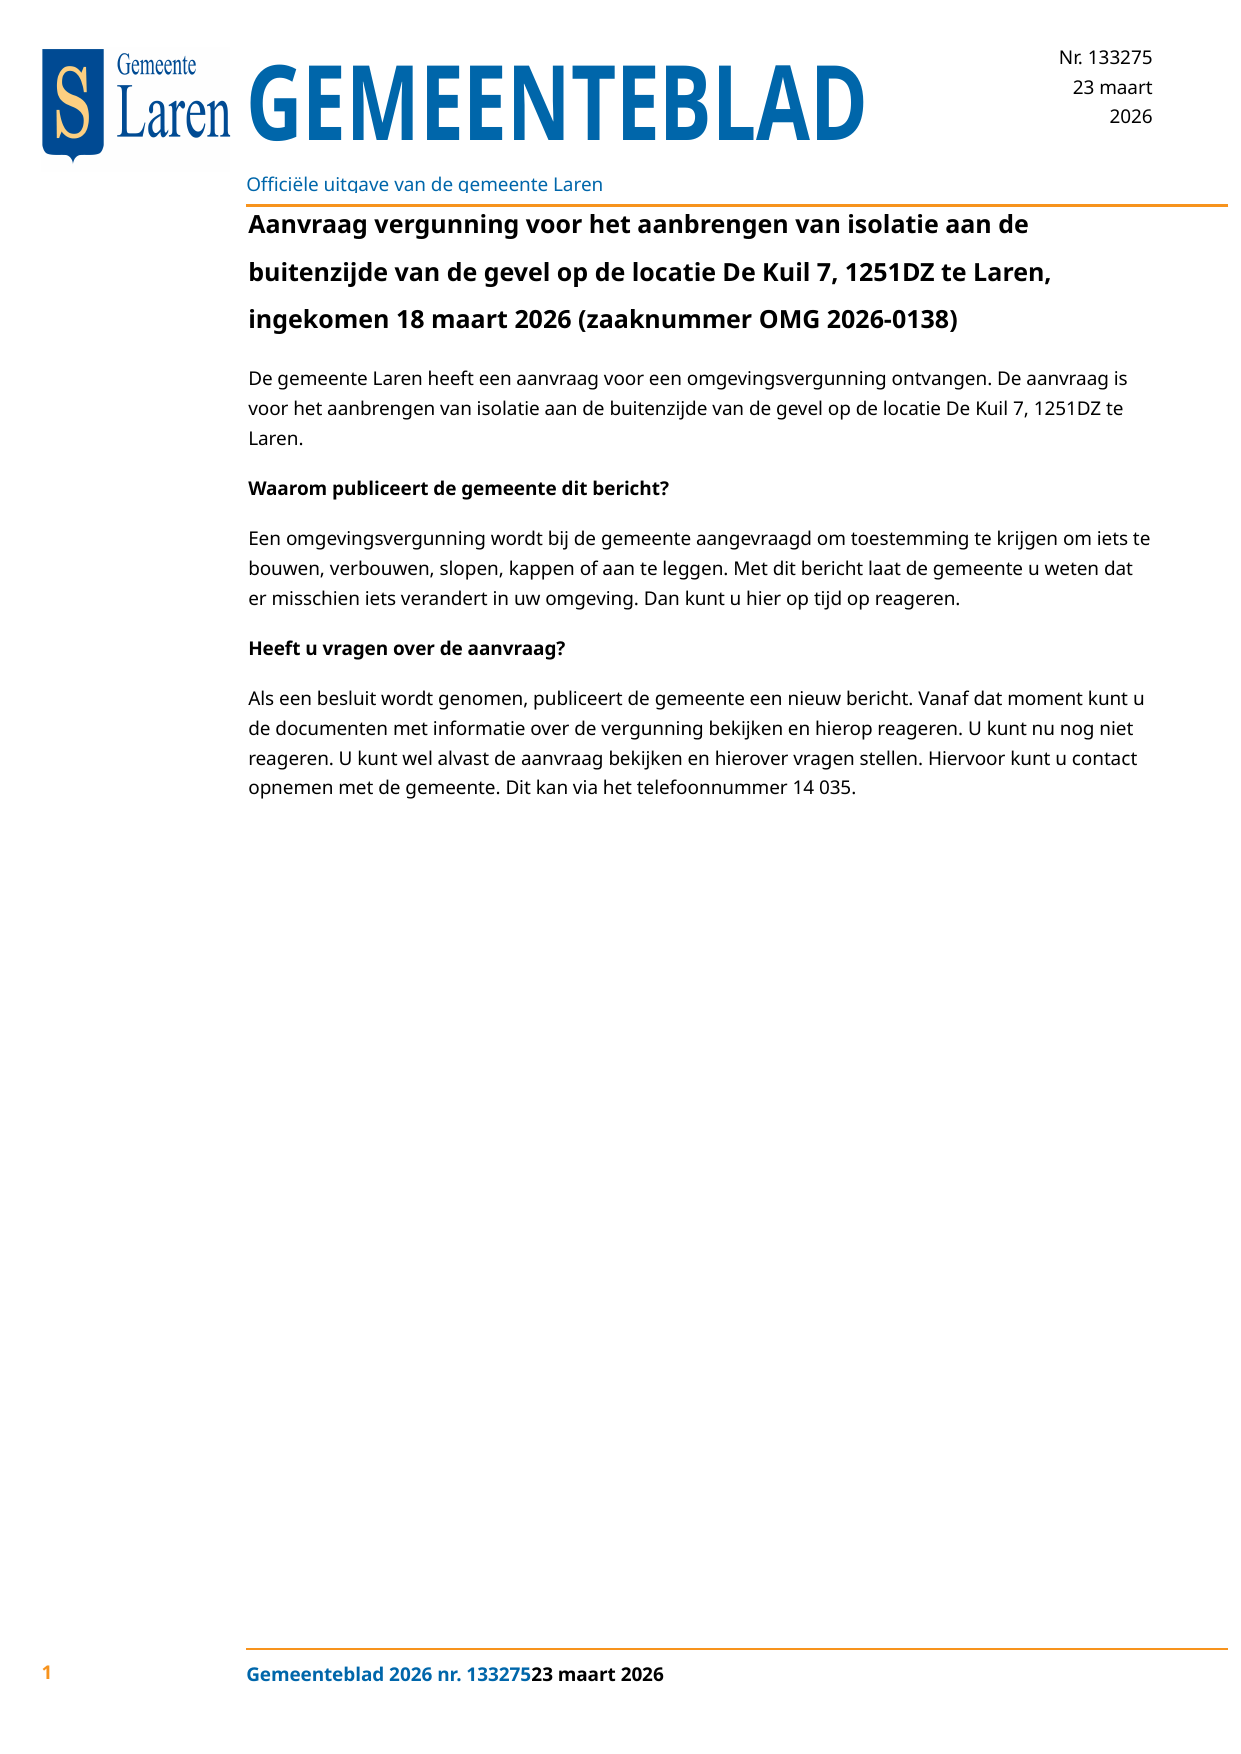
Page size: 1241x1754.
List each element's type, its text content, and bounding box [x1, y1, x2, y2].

text Aanvraag vergunning voor het aanbrengen van isolatie aan de buitenzijde van de gevel op de locatie De Kuil 7, 1251DZ te Laren, ingekomen 18 maart 2026 (zaaknummer OMG 2026-0138) [248, 207, 1152, 336]
text Een omgevingsvergunning wordt bij de gemeente aangevraagd om toestemming te krijgen om iets te bouwen, verbouwen, slopen, kappen of aan te leggen. Met dit bericht laat de gemeente u weten dat er misschien iets verandert in uw omgeving. Dan kunt u hier op tijd op reageren. [248, 526, 1152, 610]
picture [41, 47, 231, 172]
text Heeft u vragen over de aanvraag? [248, 635, 1152, 661]
text Als een besluit wordt genomen, publiceert de gemeente een nieuw bericht. Vanaf dat moment kunt u de documenten met informatie over de vergunning bekijken en hierop reageren. U kunt nu nog niet reageren. U kunt wel alvast de aanvraag bekijken en hierover vragen stellen. Hiervoor kunt u contact opnemen met de gemeente. Dit kan via het telefoonnummer 14 035. [248, 686, 1152, 800]
text De gemeente Laren heeft een aanvraag voor een omgevingsvergunning ontvangen. De aanvraag is voor het aanbrengen van isolatie aan de buitenzijde van de gevel op de locatie De Kuil 7, 1251DZ te Laren. [248, 366, 1152, 450]
text Waarom publiceert de gemeente dit bericht? [248, 475, 1152, 501]
